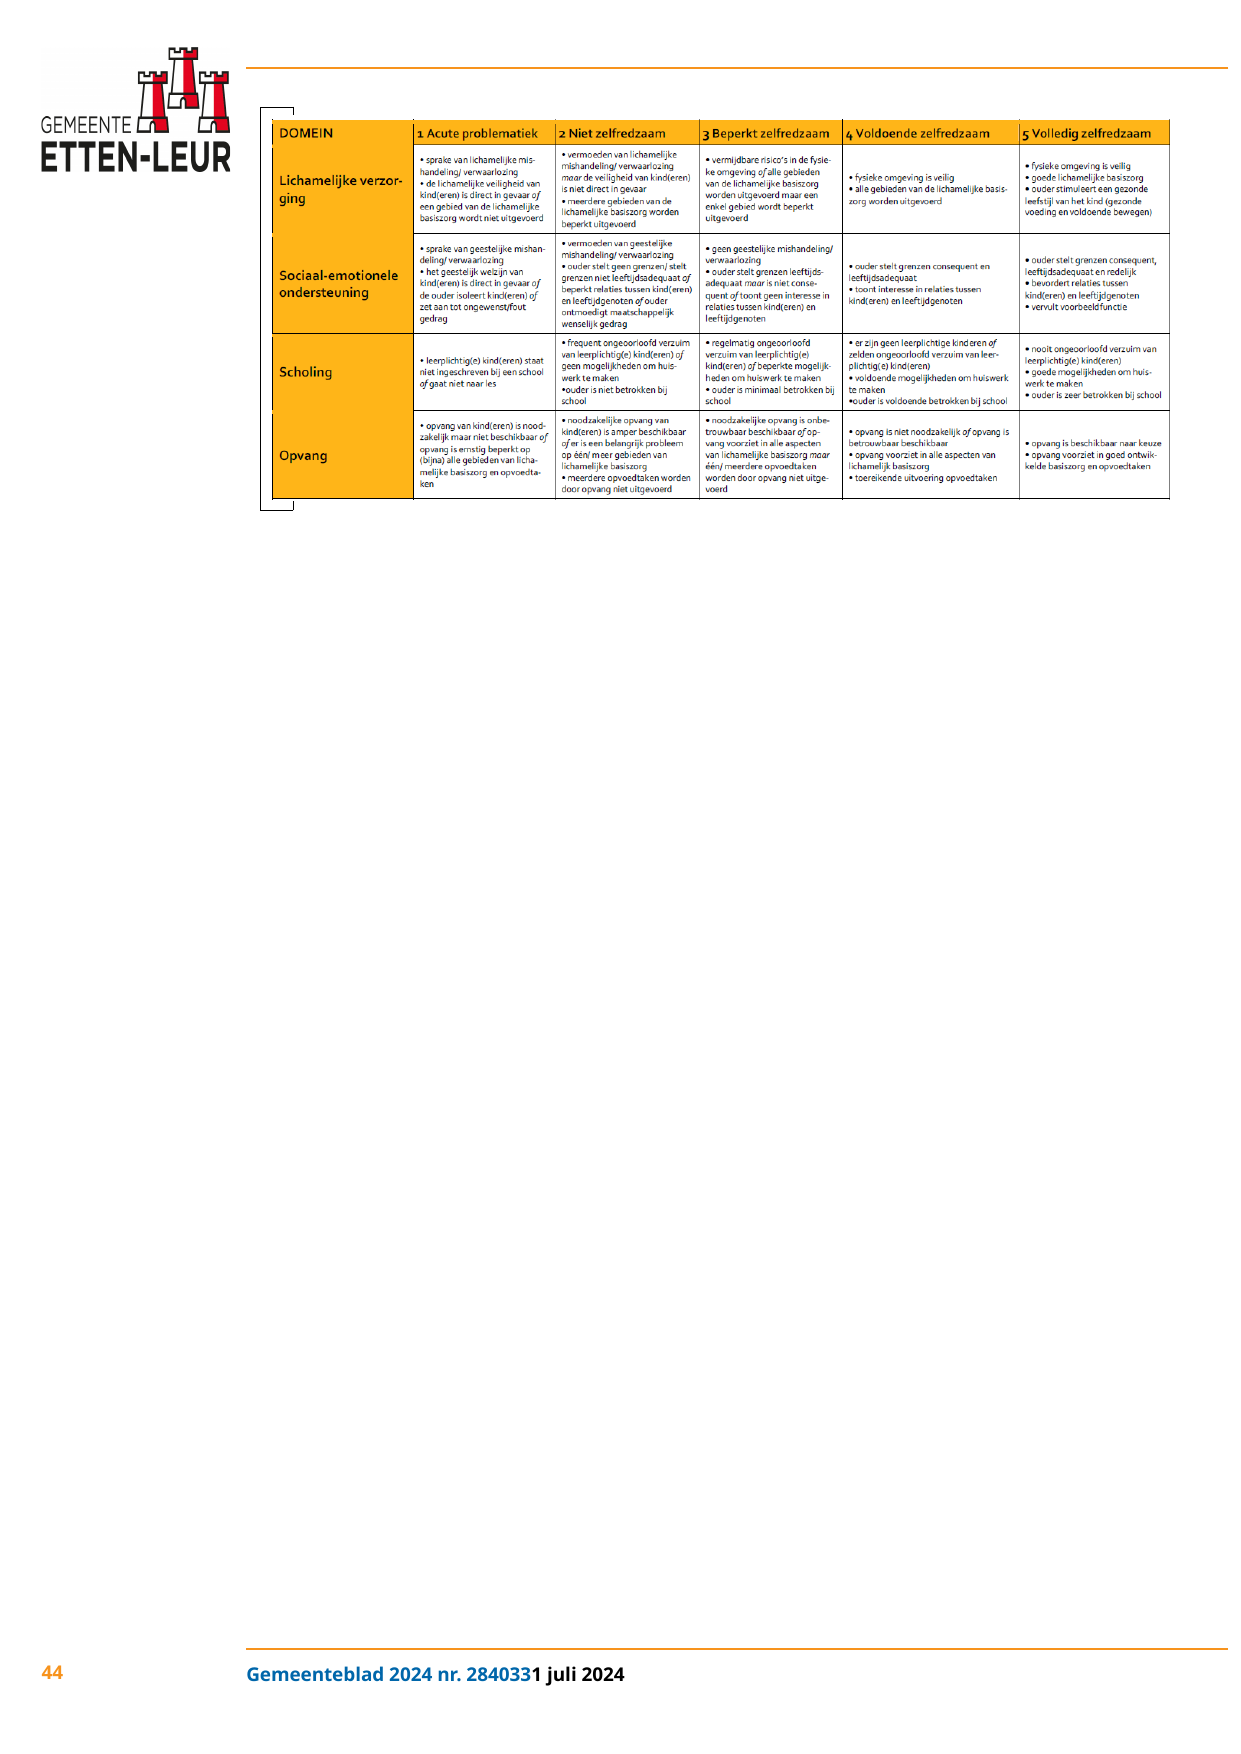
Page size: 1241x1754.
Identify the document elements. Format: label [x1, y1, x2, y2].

picture [268, 115, 1173, 501]
picture [41, 47, 231, 172]
